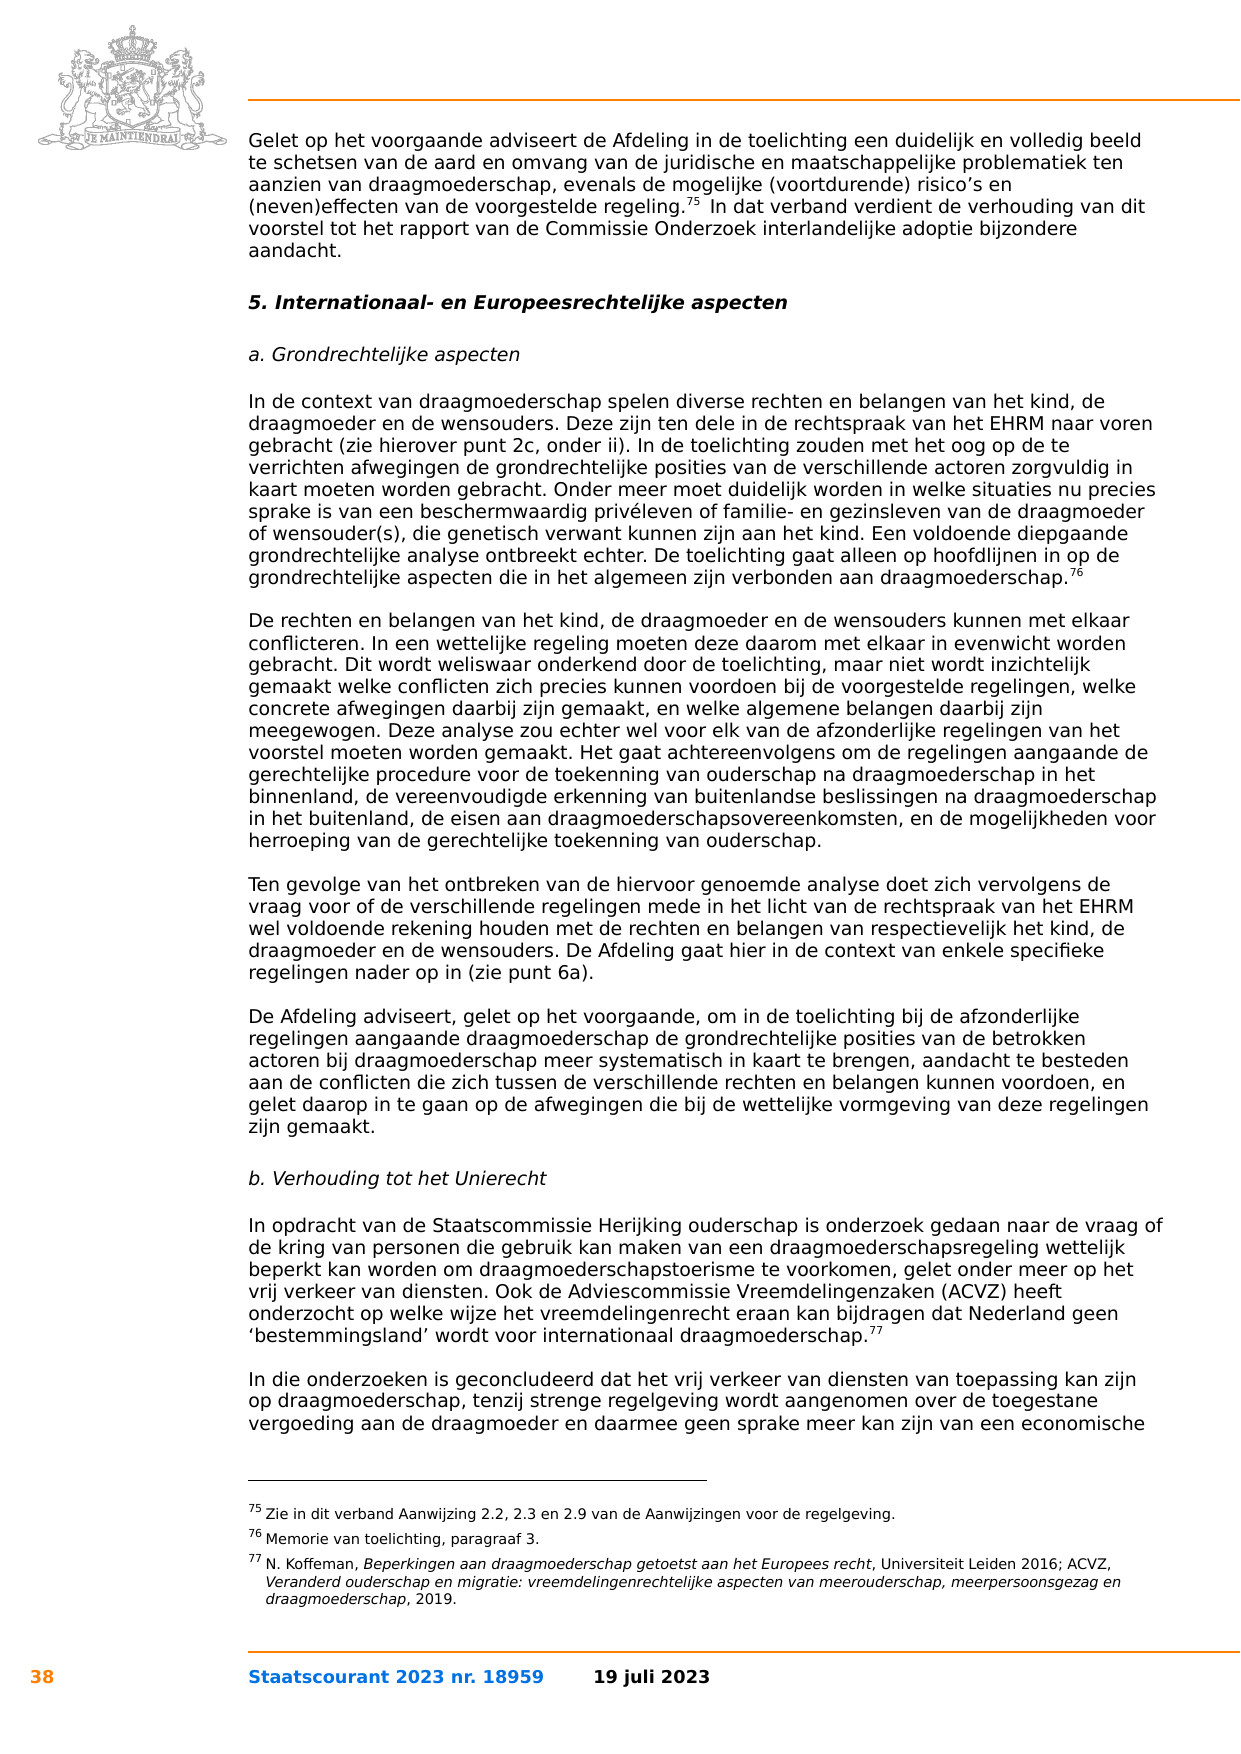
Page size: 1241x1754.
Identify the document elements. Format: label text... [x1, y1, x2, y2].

subtitle 5. Internationaal- en Europeesrechtelijke aspecten [248, 292, 1163, 314]
text Gelet op het voorgaande adviseert de Afdeling in de toelichting een duidelijk en volledig beeld te schetsen van de aard en omvang van de juridische en maatschappelijke problematiek ten aanzien van draagmoederschap, evenals de mogelijke (voortdurende) risico’s en (neven)effecten van de voorgestelde regeling. In dat verband verdient de verhouding van dit voorstel tot het rapport van de Commissie Onderzoek interlandelijke adoptie bijzondere aandacht. [248, 130, 1163, 262]
subtitle b. Verhouding tot het Unierecht [248, 1168, 1163, 1190]
text De rechten en belangen van het kind, de draagmoeder en de wensouders kunnen met elkaar conflicteren. In een wettelijke regeling moeten deze daarom met elkaar in evenwicht worden gebracht. Dit wordt weliswaar onderkend door de toelichting, maar niet wordt inzichtelijk gemaakt welke conflicten zich precies kunnen voordoen bij de voorgestelde regelingen, welke concrete afwegingen daarbij zijn gemaakt, en welke algemene belangen daarbij zijn meegewogen. Deze analyse zou echter wel voor elk van de afzonderlijke regelingen van het voorstel moeten worden gemaakt. Het gaat achtereenvolgens om de regelingen aangaande de gerechtelijke procedure voor de toekenning van ouderschap na draagmoederschap in het binnenland, de vereenvoudigde erkenning van buitenlandse beslissingen na draagmoederschap in het buitenland, de eisen aan draagmoederschapsovereenkomsten, en de mogelijkheden voor herroeping van de gerechtelijke toekenning van ouderschap. [248, 610, 1163, 852]
subtitle a. Grondrechtelijke aspecten [248, 344, 1163, 366]
text Ten gevolge van het ontbreken van de hiervoor genoemde analyse doet zich vervolgens de vraag voor of de verschillende regelingen mede in het licht van de rechtspraak van het EHRM wel voldoende rekening houden met de rechten en belangen van respectievelijk het kind, de draagmoeder en de wensouders. De Afdeling gaat hier in de context van enkele specifieke regelingen nader op in (zie punt 6a). [248, 874, 1163, 984]
text In de context van draagmoederschap spelen diverse rechten en belangen van het kind, de draagmoeder en de wensouders. Deze zijn ten dele in de rechtspraak van het EHRM naar voren gebracht (zie hierover punt 2c, onder ii). In de toelichting zouden met het oog op de te verrichten afwegingen de grondrechtelijke posities van de verschillende actoren zorgvuldig in kaart moeten worden gebracht. Onder meer moet duidelijk worden in welke situaties nu precies sprake is van een beschermwaardig privéleven of familie- en gezinsleven van de draagmoeder of wensouder(s), die genetisch verwant kunnen zijn aan het kind. Een voldoende diepgaande grondrechtelijke analyse ontbreekt echter. De toelichting gaat alleen op hoofdlijnen in op de grondrechtelijke aspecten die in het algemeen zijn verbonden aan draagmoederschap. [248, 391, 1163, 588]
text De Afdeling adviseert, gelet op het voorgaande, om in de toelichting bij de afzonderlijke regelingen aangaande draagmoederschap de grondrechtelijke posities van de betrokken actoren bij draagmoederschap meer systematisch in kaart te brengen, aandacht te besteden aan de conflicten die zich tussen de verschillende rechten en belangen kunnen voordoen, en gelet daarop in te gaan op de afwegingen die bij de wettelijke vormgeving van deze regelingen zijn gemaakt. [248, 1006, 1163, 1138]
text N. Koffeman, Beperkingen aan draagmoederschap getoetst aan het Europees recht, Universiteit Leiden 2016; ACVZ, Veranderd ouderschap en migratie: vreemdelingenrechtelijke aspecten van meerouderschap, meerpersoonsgezag en draagmoederschap, 2019. [248, 1552, 1163, 1608]
text Memorie van toelichting, paragraaf 3. [248, 1527, 1163, 1549]
text In opdracht van de Staatscommissie Herijking ouderschap is onderzoek gedaan naar de vraag of de kring van personen die gebruik kan maken van een draagmoederschapsregeling wettelijk beperkt kan worden om draagmoederschapstoerisme te voorkomen, gelet onder meer op het vrij verkeer van diensten. Ook de Adviescommissie Vreemdelingenzaken (ACVZ) heeft onderzocht op welke wijze het vreemdelingenrecht eraan kan bijdragen dat Nederland geen ‘bestemmingsland’ wordt voor internationaal draagmoederschap. [248, 1215, 1163, 1347]
text In die onderzoeken is geconcludeerd dat het vrij verkeer van diensten van toepassing kan zijn op draagmoederschap, tenzij strenge regelgeving wordt aangenomen over de toegestane vergoeding aan de draagmoeder en daarmee geen sprake meer kan zijn van een economische [248, 1368, 1163, 1434]
text Zie in dit verband Aanwijzing 2.2, 2.3 en 2.9 van de Aanwijzingen voor de regelgeving. [248, 1502, 1163, 1524]
picture [38, 25, 227, 150]
